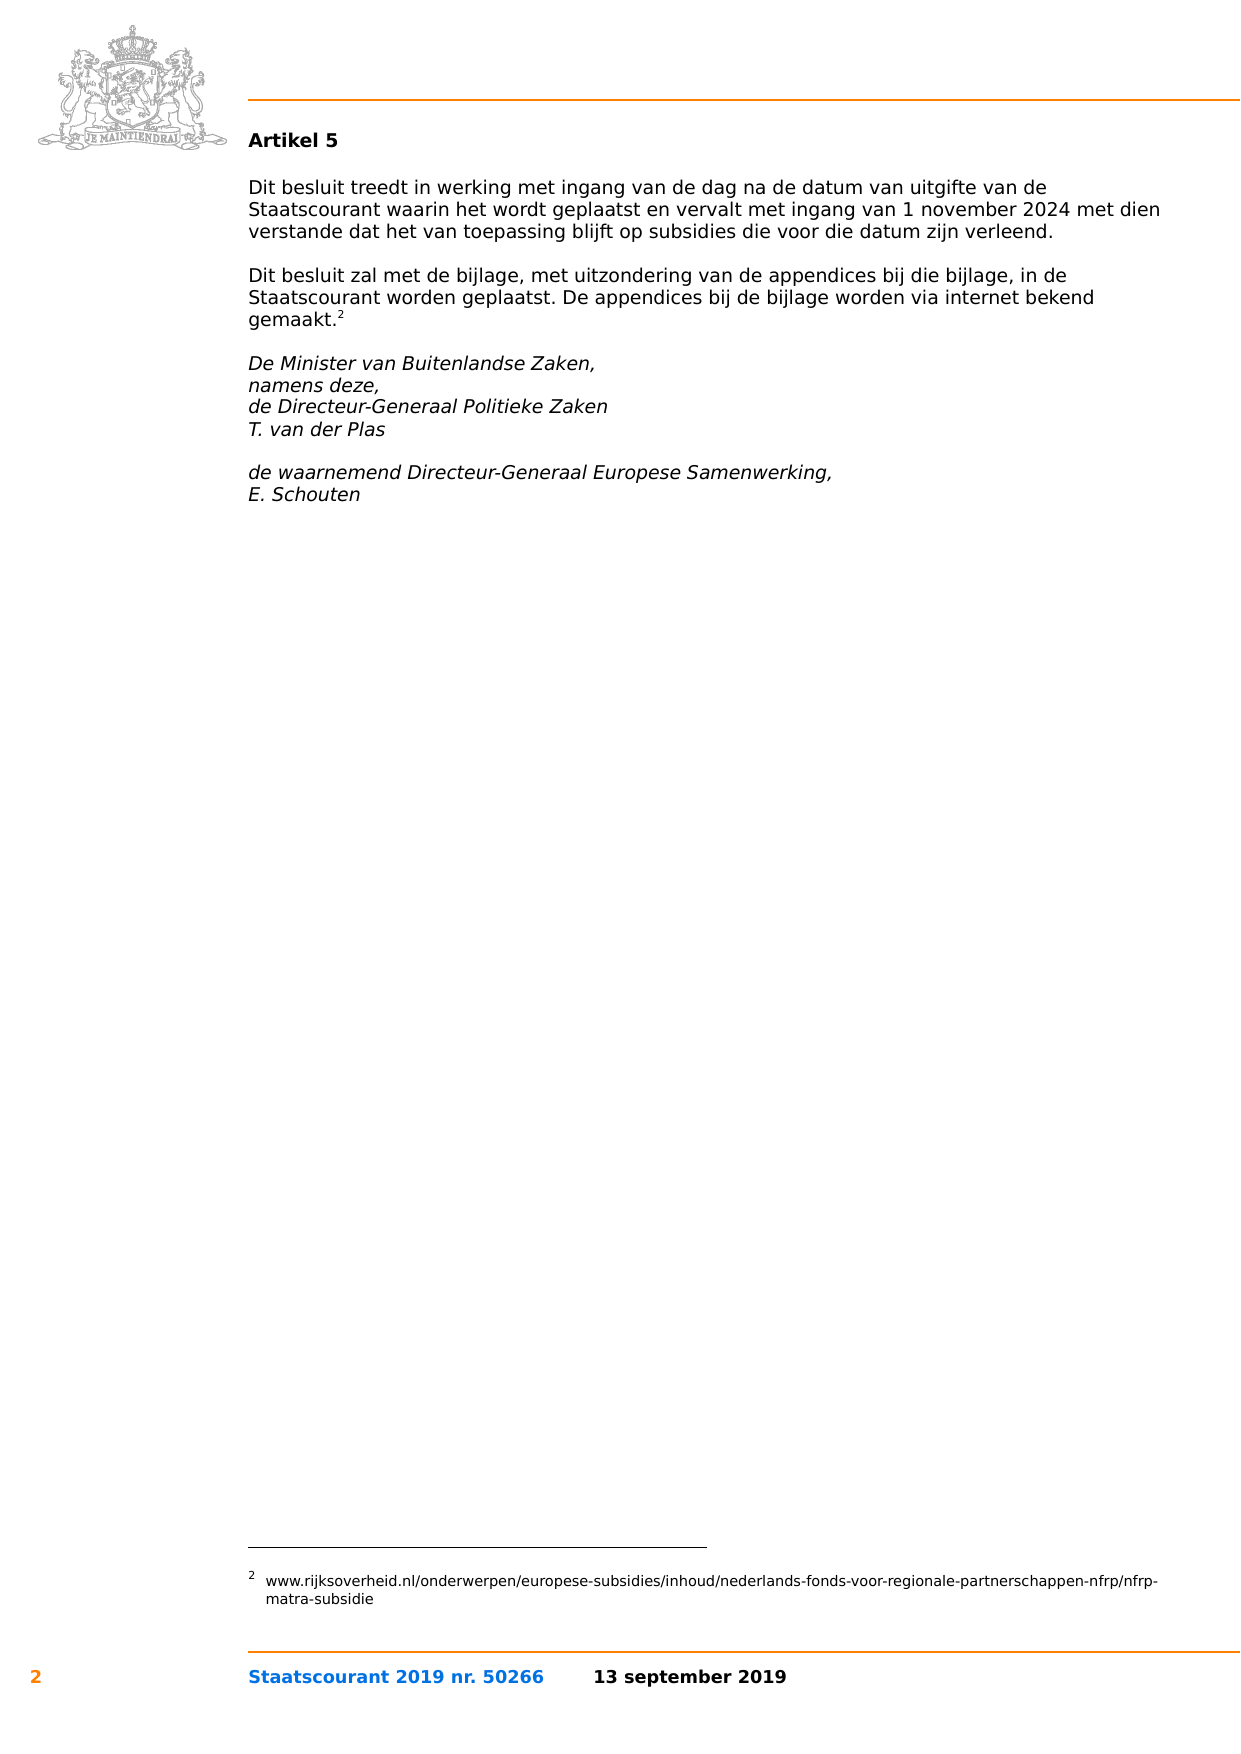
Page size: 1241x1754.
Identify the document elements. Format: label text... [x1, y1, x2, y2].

subtitle Artikel 5 [248, 130, 1163, 152]
text De Minister van Buitenlandse Zaken, namens deze, de Directeur-Generaal Politieke Zaken T. van der Plas [248, 352, 1163, 440]
text de waarnemend Directeur-Generaal Europese Samenwerking, E. Schouten [248, 462, 1163, 506]
picture [38, 25, 227, 150]
text Dit besluit zal met de bijlage, met uitzondering van de appendices bij die bijlage, in de Staatscourant worden geplaatst. De appendices bij de bijlage worden via internet bekend gemaakt. [248, 265, 1163, 331]
text Dit besluit treedt in werking met ingang van de dag na de datum van uitgifte van de Staatscourant waarin het wordt geplaatst en vervalt met ingang van 1 november 2024 met dien verstande dat het van toepassing blijft op subsidies die voor die datum zijn verleend. [248, 177, 1163, 243]
text www.rijksoverheid.nl/onderwerpen/europese-subsidies/inhoud/nederlands-fonds-voor-regionale-partnerschappen-nfrp/nfrp-matra-subsidie [248, 1569, 1163, 1608]
